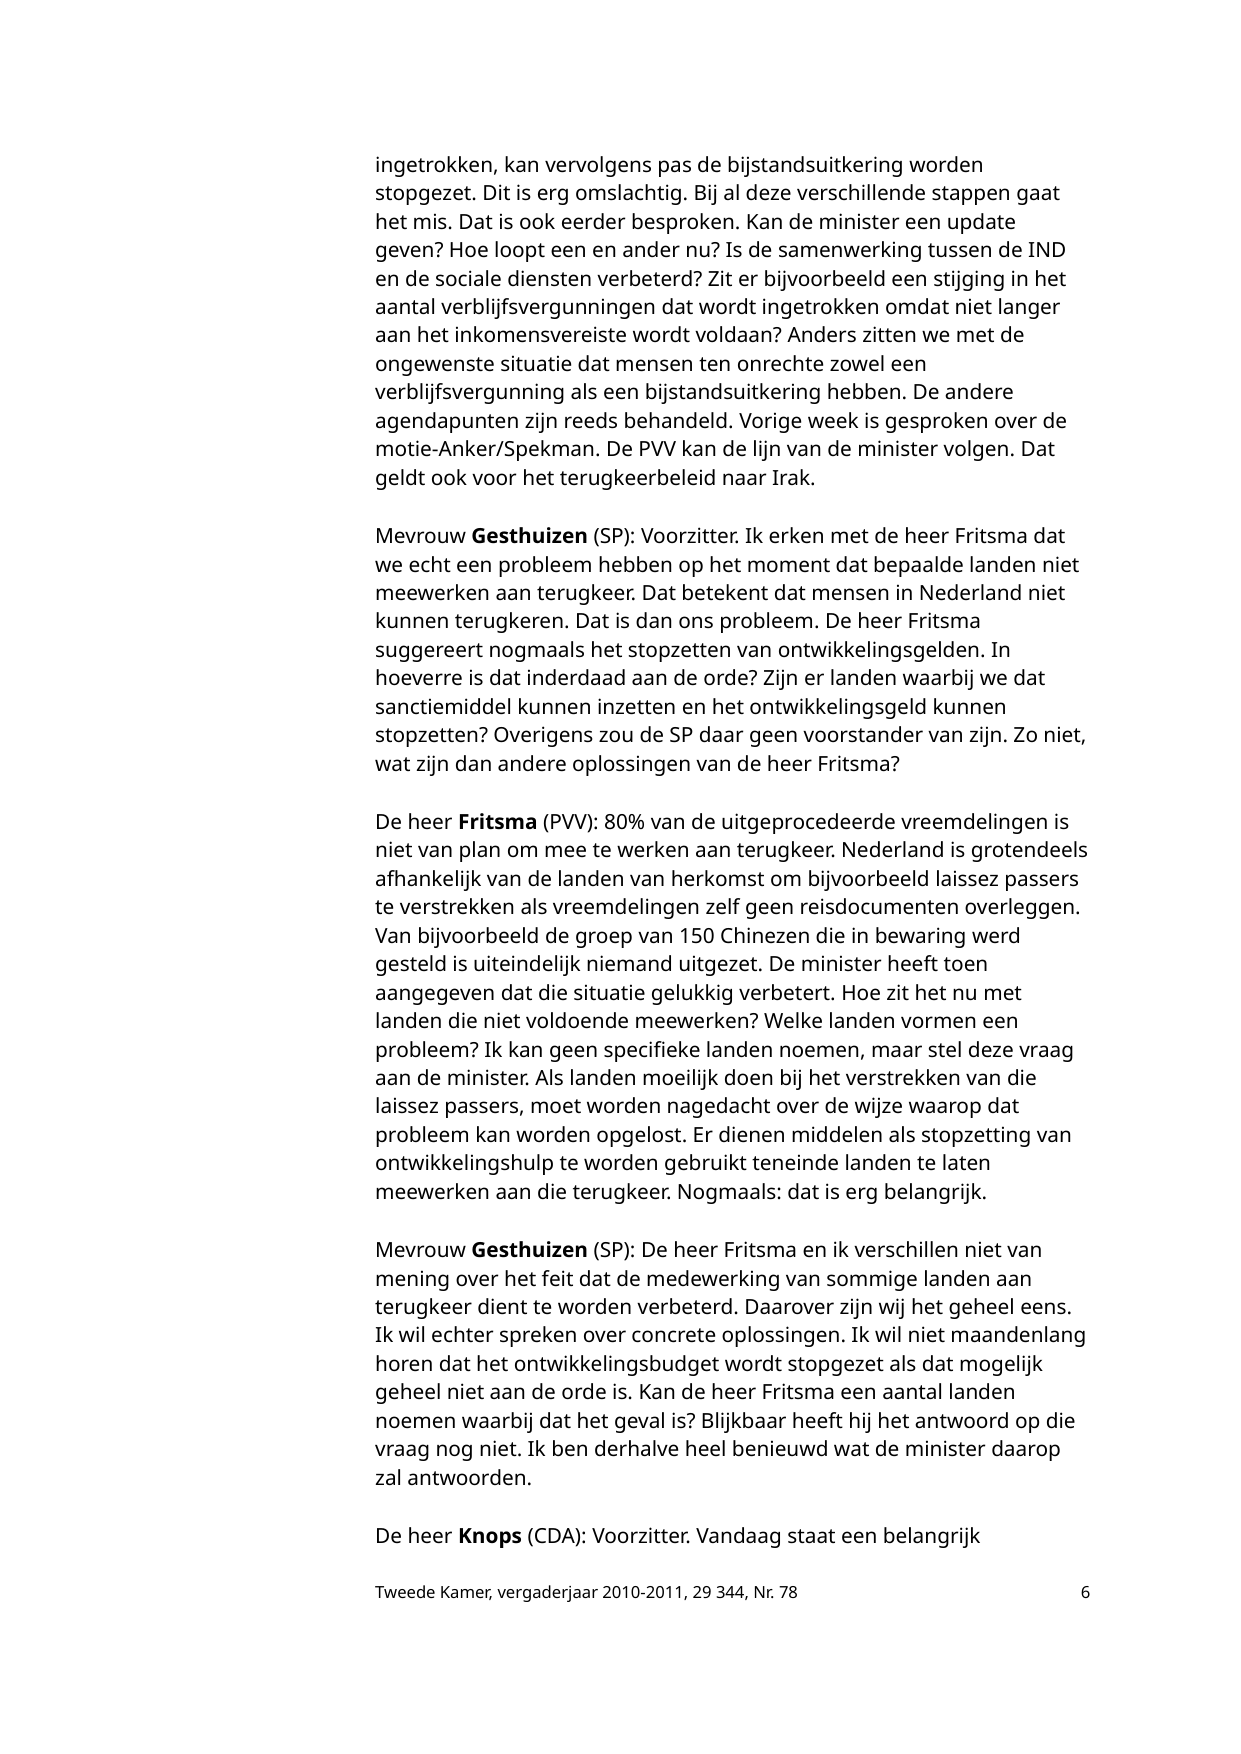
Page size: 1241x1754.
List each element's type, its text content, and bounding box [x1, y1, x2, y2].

text Mevrouw Gesthuizen (SP): Voorzitter. Ik erken met de heer Fritsma dat we echt een probleem hebben op het moment dat bepaalde landen niet meewerken aan terugkeer. Dat betekent dat mensen in Nederland niet kunnen terugkeren. Dat is dan ons probleem. De heer Fritsma suggereert nogmaals het stopzetten van ontwikkelingsgelden. In hoeverre is dat inderdaad aan de orde? Zijn er landen waarbij we dat sanctiemiddel kunnen inzetten en het ontwikkelingsgeld kunnen stopzetten? Overigens zou de SP daar geen voorstander van zijn. Zo niet, wat zijn dan andere oplossingen van de heer Fritsma? [375, 521, 1090, 777]
text ingetrokken, kan vervolgens pas de bijstandsuitkering worden stopgezet. Dit is erg omslachtig. Bij al deze verschillende stappen gaat het mis. Dat is ook eerder besproken. Kan de minister een update geven? Hoe loopt een en ander nu? Is de samenwerking tussen de IND en de sociale diensten verbeterd? Zit er bijvoorbeeld een stijging in het aantal verblijfsvergunningen dat wordt ingetrokken omdat niet langer aan het inkomensvereiste wordt voldaan? Anders zitten we met de ongewenste situatie dat mensen ten onrechte zowel een verblijfsvergunning als een bijstandsuitkering hebben. De andere agendapunten zijn reeds behandeld. Vorige week is gesproken over de motie-Anker/Spekman. De PVV kan de lijn van de minister volgen. Dat geldt ook voor het terugkeerbeleid naar Irak. [375, 150, 1090, 491]
text Mevrouw Gesthuizen (SP): De heer Fritsma en ik verschillen niet van mening over het feit dat de medewerking van sommige landen aan terugkeer dient te worden verbeterd. Daarover zijn wij het geheel eens. Ik wil echter spreken over concrete oplossingen. Ik wil niet maandenlang horen dat het ontwikkelingsbudget wordt stopgezet als dat mogelijk geheel niet aan de orde is. Kan de heer Fritsma een aantal landen noemen waarbij dat het geval is? Blijkbaar heeft hij het antwoord op die vraag nog niet. Ik ben derhalve heel benieuwd wat de minister daarop zal antwoorden. [375, 1235, 1090, 1491]
text De heer Knops (CDA): Voorzitter. Vandaag staat een belangrijk [375, 1521, 1090, 1550]
text De heer Fritsma (PVV): 80% van de uitgeprocedeerde vreemdelingen is niet van plan om mee te werken aan terugkeer. Nederland is grotendeels afhankelijk van de landen van herkomst om bijvoorbeeld laissez passers te verstrekken als vreemdelingen zelf geen reisdocumenten overleggen. Van bijvoorbeeld de groep van 150 Chinezen die in bewaring werd gesteld is uiteindelijk niemand uitgezet. De minister heeft toen aangegeven dat die situatie gelukkig verbetert. Hoe zit het nu met landen die niet voldoende meewerken? Welke landen vormen een probleem? Ik kan geen specifieke landen noemen, maar stel deze vraag aan de minister. Als landen moeilijk doen bij het verstrekken van die laissez passers, moet worden nagedacht over de wijze waarop dat probleem kan worden opgelost. Er dienen middelen als stopzetting van ontwikkelingshulp te worden gebruikt teneinde landen te laten meewerken aan die terugkeer. Nogmaals: dat is erg belangrijk. [375, 807, 1090, 1205]
